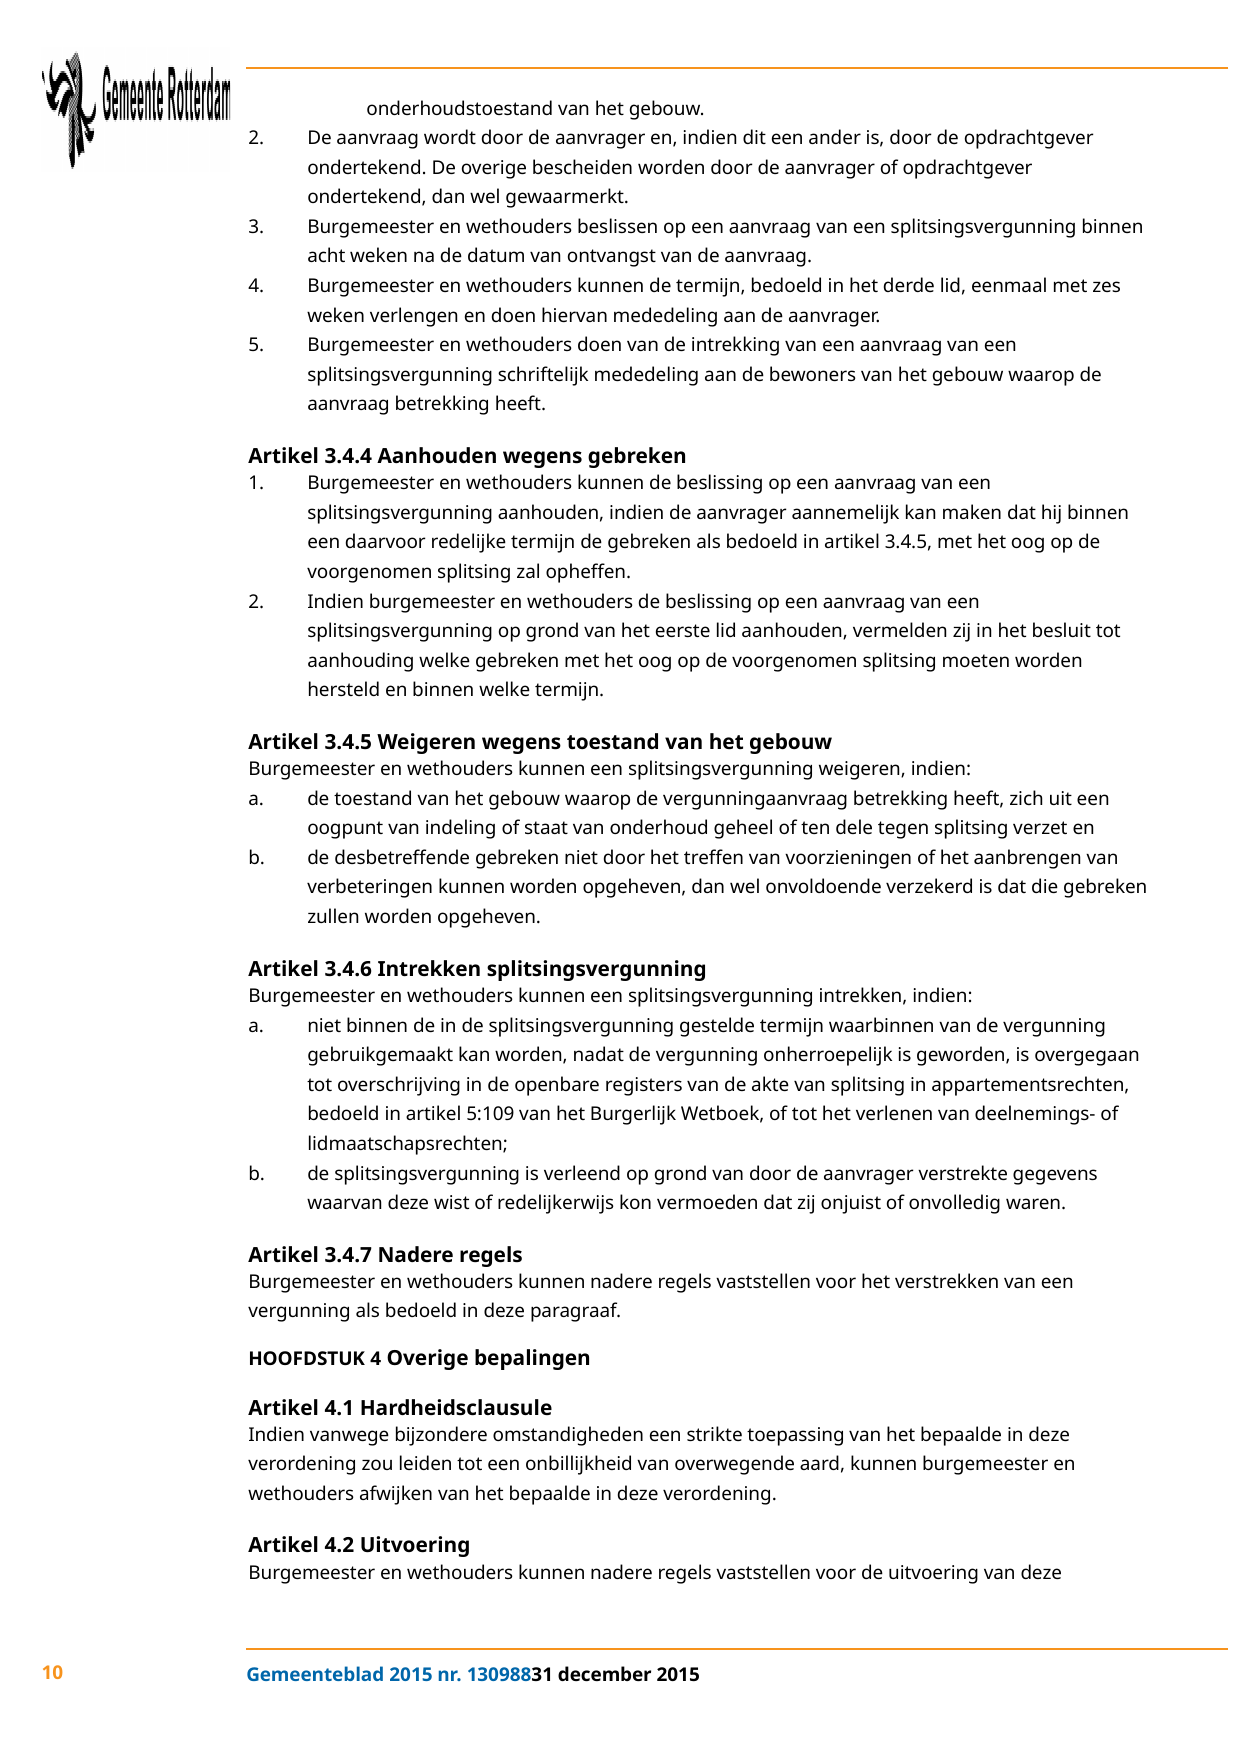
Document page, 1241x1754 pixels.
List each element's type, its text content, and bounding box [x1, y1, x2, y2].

picture [41, 47, 231, 172]
list de splitsingsvergunning is verleend op grond van door de aanvrager verstrekte gegevens waarvan deze wist of redelijkerwijs kon vermoeden dat zij onjuist of onvolledig waren. [248, 1160, 1152, 1215]
list onderhoudstoestand van het gebouw. [307, 95, 1152, 121]
list de desbetreffende gebreken niet door het treffen van voorzieningen of het aanbrengen van verbeteringen kunnen worden opgeheven, dan wel onvoldoende verzekerd is dat die gebreken zullen worden opgeheven. [248, 844, 1152, 929]
list niet binnen de in de splitsingsvergunning gestelde termijn waarbinnen van de vergunning gebruikgemaakt kan worden, nadat de vergunning onherroepelijk is geworden, is overgegaan tot overschrijving in de openbare registers van de akte van splitsing in appartementsrechten, bedoeld in artikel 5:109 van het Burgerlijk Wetboek, of tot het verlenen van deelnemings- of lidmaatschapsrechten; [248, 1012, 1152, 1156]
text Burgemeester en wethouders kunnen nadere regels vaststellen voor de uitvoering van deze [248, 1559, 1152, 1585]
text Artikel 3.4.6 Intrekken splitsingsvergunning [248, 954, 1152, 982]
text Indien vanwege bijzondere omstandigheden een strikte toepassing van het bepaalde in deze verordening zou leiden tot een onbillijkheid van overwegende aard, kunnen burgemeester en wethouders afwijken van het bepaalde in deze verordening. [248, 1421, 1152, 1506]
text Artikel 3.4.5 Weigeren wegens toestand van het gebouw [248, 727, 1152, 755]
text Burgemeester en wethouders kunnen nadere regels vaststellen voor het verstrekken van een vergunning als bedoeld in deze paragraaf. [248, 1268, 1152, 1323]
text Artikel 4.2 Uitvoering [248, 1531, 1152, 1559]
list Burgemeester en wethouders kunnen de termijn, bedoeld in het derde lid, eenmaal met zes weken verlengen en doen hiervan mededeling aan de aanvrager. [248, 272, 1152, 328]
list Burgemeester en wethouders doen van de intrekking van een aanvraag van een splitsingsvergunning schriftelijk mededeling aan de bewoners van het gebouw waarop de aanvraag betrekking heeft. [248, 331, 1152, 416]
text Artikel 3.4.7 Nadere regels [248, 1240, 1152, 1268]
text HOOFDSTUK 4 Overige bepalingen [248, 1343, 1152, 1372]
list Burgemeester en wethouders beslissen op een aanvraag van een splitsingsvergunning binnen acht weken na de datum van ontvangst van de aanvraag. [248, 213, 1152, 268]
list de toestand van het gebouw waarop de vergunningaanvraag betrekking heeft, zich uit een oogpunt van indeling of staat van onderhoud geheel of ten dele tegen splitsing verzet en [248, 785, 1152, 840]
list Burgemeester en wethouders kunnen de beslissing op een aanvraag van een splitsingsvergunning aanhouden, indien de aanvrager aannemelijk kan maken dat hij binnen een daarvoor redelijke termijn de gebreken als bedoeld in artikel 3.4.5, met het oog op de voorgenomen splitsing zal opheffen. [248, 469, 1152, 584]
text Burgemeester en wethouders kunnen een splitsingsvergunning intrekken, indien: [248, 982, 1152, 1008]
list Indien burgemeester en wethouders de beslissing op een aanvraag van een splitsingsvergunning op grond van het eerste lid aanhouden, vermelden zij in het besluit tot aanhouding welke gebreken met het oog op de voorgenomen splitsing moeten worden hersteld en binnen welke termijn. [248, 588, 1152, 702]
text Artikel 4.1 Hardheidsclausule [248, 1393, 1152, 1421]
text Burgemeester en wethouders kunnen een splitsingsvergunning weigeren, indien: [248, 755, 1152, 781]
list De aanvraag wordt door de aanvrager en, indien dit een ander is, door de opdrachtgever ondertekend. De overige bescheiden worden door de aanvrager of opdrachtgever ondertekend, dan wel gewaarmerkt. [248, 124, 1152, 209]
text Artikel 3.4.4 Aanhouden wegens gebreken [248, 441, 1152, 469]
